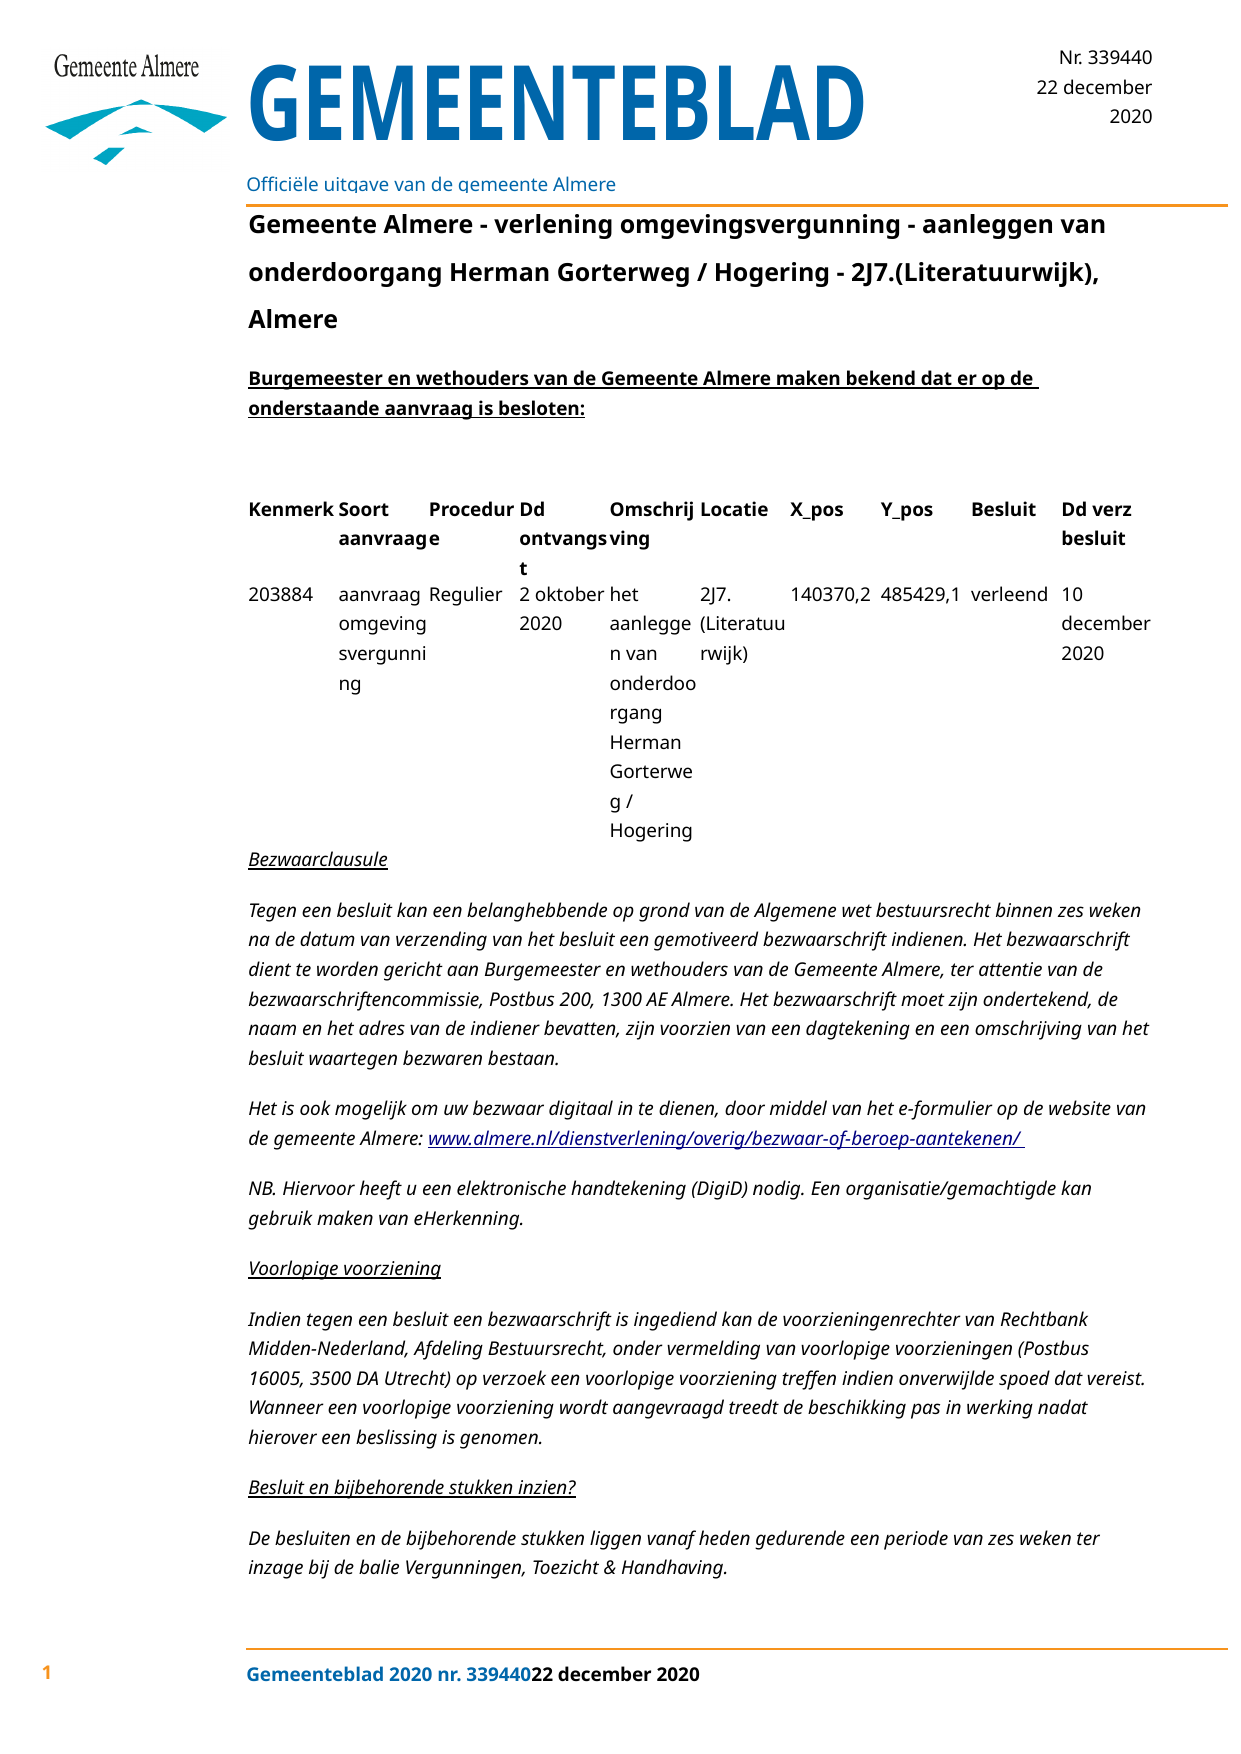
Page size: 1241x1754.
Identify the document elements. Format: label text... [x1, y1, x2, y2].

table_cell 10 december 2020 [1061, 581, 1152, 843]
text Het is ook mogelijk om uw bezwaar digitaal in te dienen, door middel van het e-formulier op de website van de gemeente Almere: www.almere.nl/dienstverlening/overig/bezwaar-of-beroep-aantekenen/ [248, 1095, 1152, 1151]
table_header Dd verz besluit [1061, 496, 1152, 581]
text Gemeente Almere - verlening omgevingsvergunning - aanleggen van onderdoorgang Herman Gorterweg / Hogering - 2J7.(Literatuurwijk), Almere [248, 207, 1152, 336]
table_cell 2 oktober 2020 [519, 581, 609, 843]
table_header Locatie [700, 496, 790, 581]
text Indien tegen een besluit een bezwaarschrift is ingediend kan de voorzieningenrechter van Rechtbank Midden-Nederland, Afdeling Bestuursrecht, onder vermelding van voorlopige voorzieningen (Postbus 16005, 3500 DA Utrecht) op verzoek een voorlopige voorziening treffen indien onverwijlde spoed dat vereist. Wanneer een voorlopige voorziening wordt aangevraagd treedt de beschikking pas in werking nadat hierover een beslissing is genomen. [248, 1306, 1152, 1450]
table_header Omschrijving [609, 496, 700, 581]
text Voorlopige voorziening [248, 1255, 1152, 1281]
table_header X_pos [790, 496, 881, 581]
text NB. Hiervoor heeft u een elektronische handtekening (DigiD) nodig. Een organisatie/gemachtigde kan gebruik maken van eHerkenning. [248, 1175, 1152, 1231]
text Tegen een besluit kan een belanghebbende op grond van de Algemene wet bestuursrecht binnen zes weken na de datum van verzending van het besluit een gemotiveerd bezwaarschrift indienen. Het bezwaarschrift dient te worden gericht aan Burgemeester en wethouders van de Gemeente Almere, ter attentie van de bezwaarschriftencommissie, Postbus 200, 1300 AE Almere. Het bezwaarschrift moet zijn ondertekend, de naam en het adres van de indiener bevatten, zijn voorzien van een dagtekening en een omschrijving van het besluit waartegen bezwaren bestaan. [248, 897, 1152, 1071]
table_header Y_pos [881, 496, 971, 581]
table_header Dd ontvangst [519, 496, 609, 581]
table_cell 485429,1 [881, 581, 971, 843]
text De besluiten en de bijbehorende stukken liggen vanaf heden gedurende een periode van zes weken ter inzage bij de balie Vergunningen, Toezicht & Handhaving. [248, 1525, 1152, 1580]
table_cell 2J7.(Literatuurwijk) [700, 581, 790, 843]
table_header Soort aanvraag [338, 496, 429, 581]
table_cell Regulier [429, 581, 519, 843]
table_cell het aanleggen van onderdoorgang Herman Gorterweg / Hogering [609, 581, 700, 843]
table_header Procedure [429, 496, 519, 581]
table_cell 140370,2 [790, 581, 881, 843]
table_header Besluit [971, 496, 1061, 581]
picture [41, 47, 231, 172]
table_cell aanvraag omgevingsvergunning [338, 581, 429, 843]
text Besluit en bijbehorende stukken inzien? [248, 1474, 1152, 1500]
text Burgemeester en wethouders van de Gemeente Almere maken bekend dat er op de onderstaande aanvraag is besloten: [248, 366, 1152, 421]
table_cell verleend [971, 581, 1061, 843]
text Bezwaarclausule [248, 847, 1152, 872]
table_header Kenmerk [248, 496, 338, 581]
table_cell 203884 [248, 581, 338, 843]
